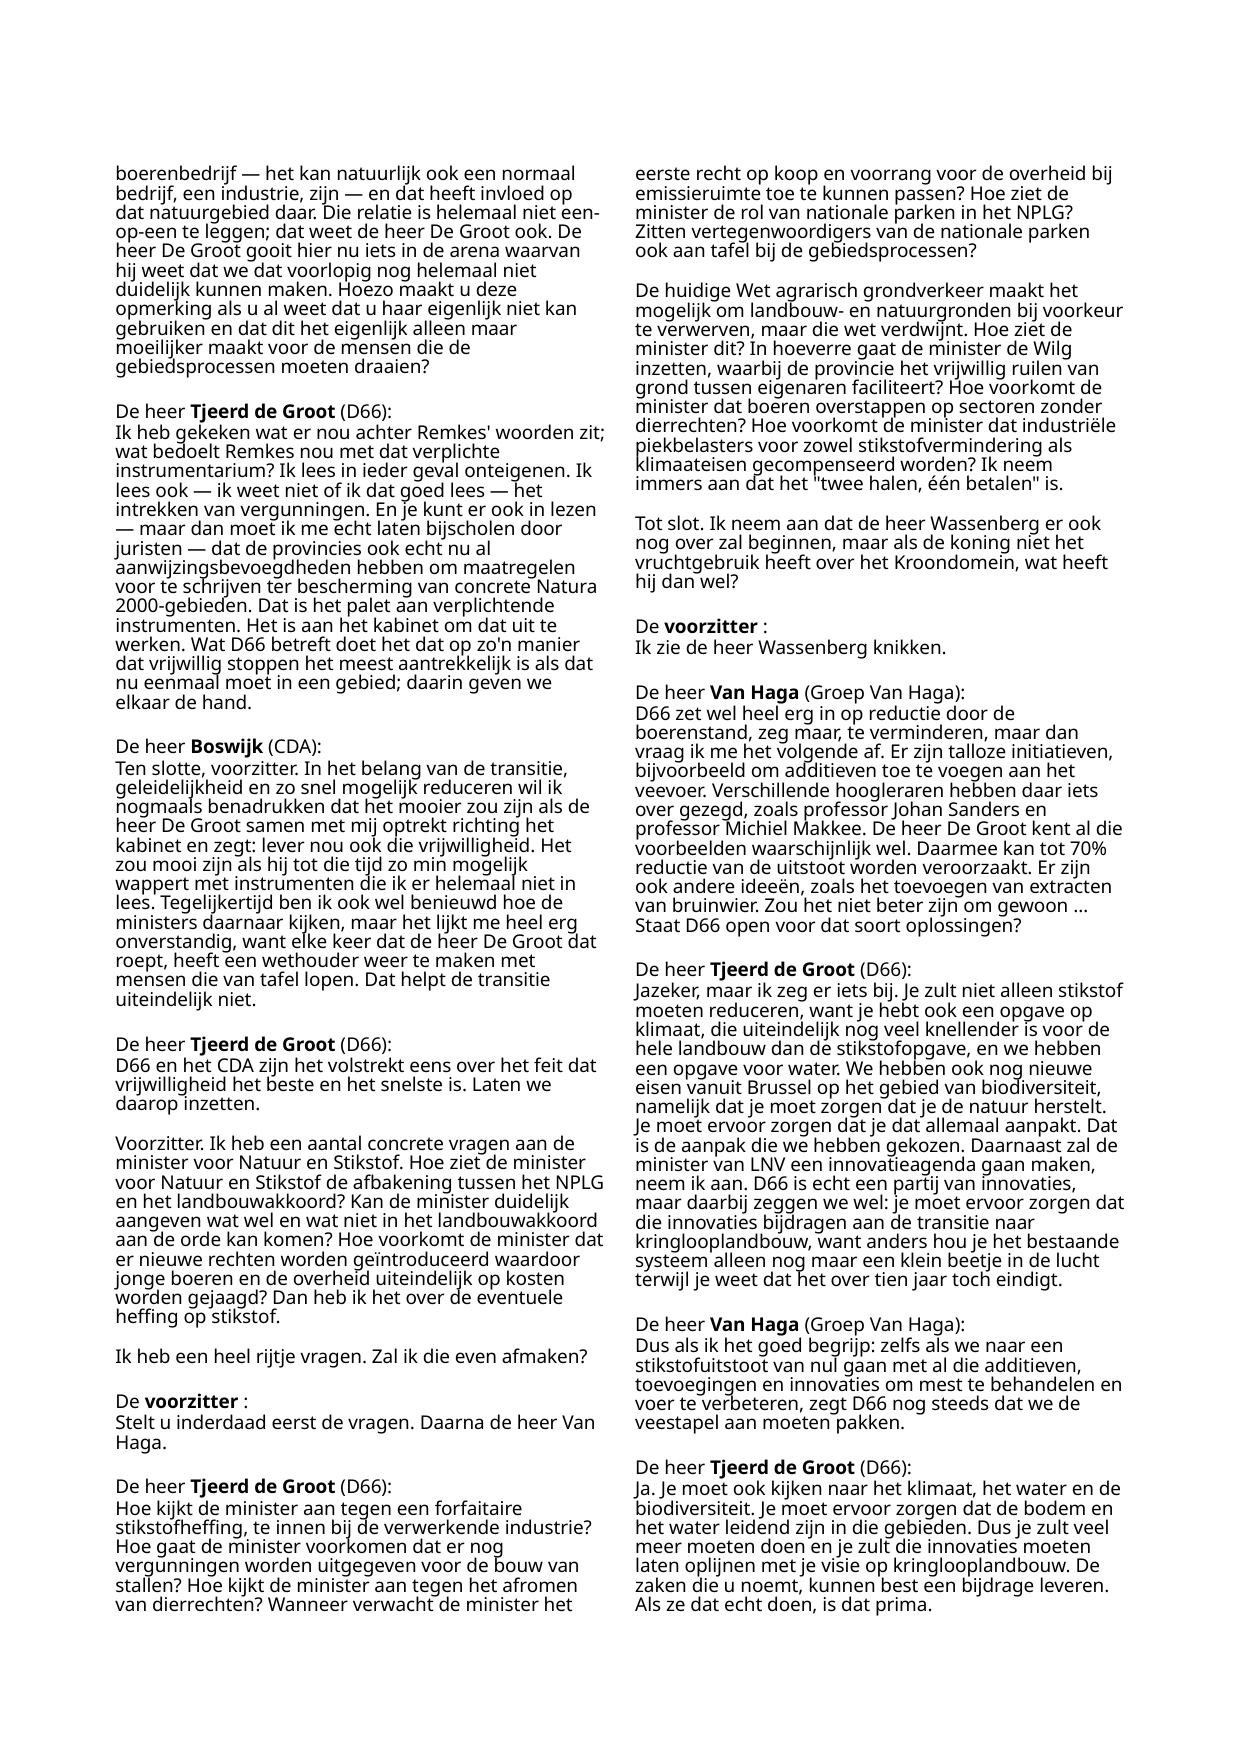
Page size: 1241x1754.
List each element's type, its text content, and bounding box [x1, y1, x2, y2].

text De voorzitter : [115, 1389, 605, 1414]
text De heer Boswijk (CDA): [115, 734, 605, 759]
text boerenbedrijf — het kan natuurlijk ook een normaal bedrijf, een industrie, zijn — en dat heeft invloed op dat natuurgebied daar. Die relatie is helemaal niet een-op-een te leggen; dat weet de heer De Groot ook. De heer De Groot gooit hier nu iets in de arena waarvan hij weet dat we dat voorlopig nog helemaal niet duidelijk kunnen maken. Hoezo maakt u deze opmerking als u al weet dat u haar eigenlijk niet kan gebruiken en dat dit het eigenlijk alleen maar moeilijker maakt voor de mensen die de gebiedsprocessen moeten draaien? [115, 165, 605, 377]
text Jazeker, maar ik zeg er iets bij. Je zult niet alleen stikstof moeten reduceren, want je hebt ook een opgave op klimaat, die uiteindelijk nog veel knellender is voor de hele landbouw dan de stikstofopgave, en we hebben een opgave voor water. We hebben ook nog nieuwe eisen vanuit Brussel op het gebied van biodiversiteit, namelijk dat je moet zorgen dat je de natuur herstelt. Je moet ervoor zorgen dat je dat allemaal aanpakt. Dat is de aanpak die we hebben gekozen. Daarnaast zal de minister van LNV een innovatieagenda gaan maken, neem ik aan. D66 is echt een partij van innovaties, maar daarbij zeggen we wel: je moet ervoor zorgen dat die innovaties bijdragen aan de transitie naar kringlooplandbouw, want anders hou je het bestaande systeem alleen nog maar een klein beetje in de lucht terwijl je weet dat het over tien jaar toch eindigt. [635, 982, 1125, 1291]
text Hoe kijkt de minister aan tegen een forfaitaire stikstofheffing, te innen bij de verwerkende industrie? Hoe gaat de minister voorkomen dat er nog vergunningen worden uitgegeven voor de bouw van stallen? Hoe kijkt de minister aan tegen het afromen van dierrechten? Wanneer verwacht de minister het [115, 1499, 605, 1615]
text De huidige Wet agrarisch grondverkeer maakt het mogelijk om landbouw- en natuurgronden bij voorkeur te verwerven, maar die wet verdwijnt. Hoe ziet de minister dit? In hoeverre gaat de minister de Wilg inzetten, waarbij de provincie het vrijwillig ruilen van grond tussen eigenaren faciliteert? Hoe voorkomt de minister dat boeren overstappen op sectoren zonder dierrechten? Hoe voorkomt de minister dat industriële piekbelasters voor zowel stikstofvermindering als klimaateisen gecompenseerd worden? Ik neem immers aan dat het "twee halen, één betalen" is. [635, 282, 1125, 494]
text De heer Tjeerd de Groot (D66): [115, 1031, 605, 1057]
text Tot slot. Ik neem aan dat de heer Wassenberg er ook nog over zal beginnen, maar als de koning niet het vruchtgebruik heeft over het Kroondomein, wat heeft hij dan wel? [635, 515, 1125, 592]
text Dus als ik het goed begrijp: zelfs als we naar een stikstofuitstoot van nul gaan met al die additieven, toevoegingen en innovaties om mest te behandelen en voer te verbeteren, zegt D66 nog steeds dat we de veestapel aan moeten pakken. [635, 1337, 1125, 1434]
text Ja. Je moet ook kijken naar het klimaat, het water en de biodiversiteit. Je moet ervoor zorgen dat de bodem en het water leidend zijn in die gebieden. Dus je zult veel meer moeten doen en je zult die innovaties moeten laten oplijnen met je visie op kringlooplandbouw. De zaken die u noemt, kunnen best een bijdrage leveren. Als ze dat echt doen, is dat prima. [635, 1480, 1125, 1615]
text De heer Tjeerd de Groot (D66): [635, 957, 1125, 982]
text Ten slotte, voorzitter. In het belang van de transitie, geleidelijkheid en zo snel mogelijk reduceren wil ik nogmaals benadrukken dat het mooier zou zijn als de heer De Groot samen met mij optrekt richting het kabinet en zegt: lever nou ook die vrijwilligheid. Het zou mooi zijn als hij tot die tijd zo min mogelijk wappert met instrumenten die ik er helemaal niet in lees. Tegelijkertijd ben ik ook wel benieuwd hoe de ministers daarnaar kijken, maar het lijkt me heel erg onverstandig, want elke keer dat de heer De Groot dat roept, heeft een wethouder weer te maken met mensen die van tafel lopen. Dat helpt de transitie uiteindelijk niet. [115, 759, 605, 1010]
text De voorzitter : [635, 613, 1125, 639]
text Ik zie de heer Wassenberg knikken. [635, 639, 1125, 658]
text D66 zet wel heel erg in op reductie door de boerenstand, zeg maar, te verminderen, maar dan vraag ik me het volgende af. Er zijn talloze initiatieven, bijvoorbeeld om additieven toe te voegen aan het veevoer. Verschillende hoogleraren hebben daar iets over gezegd, zoals professor Johan Sanders en professor Michiel Makkee. De heer De Groot kent al die voorbeelden waarschijnlijk wel. Daarmee kan tot 70% reductie van de uitstoot worden veroorzaakt. Er zijn ook andere ideeën, zoals het toevoegen van extracten van bruinwier. Zou het niet beter zijn om gewoon … Staat D66 open voor dat soort oplossingen? [635, 704, 1125, 936]
text De heer Van Haga (Groep Van Haga): [635, 1312, 1125, 1337]
text Ik heb gekeken wat er nou achter Remkes' woorden zit; wat bedoelt Remkes nou met dat verplichte instrumentarium? Ik lees in ieder geval onteigenen. Ik lees ook — ik weet niet of ik dat goed lees — het intrekken van vergunningen. En je kunt er ook in lezen — maar dan moet ik me echt laten bijscholen door juristen — dat de provincies ook echt nu al aanwijzingsbevoegdheden hebben om maatregelen voor te schrijven ter bescherming van concrete Natura 2000-gebieden. Dat is het palet aan verplichtende instrumenten. Het is aan het kabinet om dat uit te werken. Wat D66 betreft doet het dat op zo'n manier dat vrijwillig stoppen het meest aantrekkelijk is als dat nu eenmaal moet in een gebied; daarin geven we elkaar de hand. [115, 424, 605, 713]
text Ik heb een heel rijtje vragen. Zal ik die even afmaken? [115, 1348, 605, 1368]
text De heer Van Haga (Groep Van Haga): [635, 679, 1125, 704]
text De heer Tjeerd de Groot (D66): [115, 1474, 605, 1499]
text De heer Tjeerd de Groot (D66): [635, 1454, 1125, 1480]
text Stelt u inderdaad eerst de vragen. Daarna de heer Van Haga. [115, 1414, 605, 1453]
text Voorzitter. Ik heb een aantal concrete vragen aan de minister voor Natuur en Stikstof. Hoe ziet de minister voor Natuur en Stikstof de afbakening tussen het NPLG en het landbouwakkoord? Kan de minister duidelijk aangeven wat wel en wat niet in het landbouwakkoord aan de orde kan komen? Hoe voorkomt de minister dat er nieuwe rechten worden geïntroduceerd waardoor jonge boeren en de overheid uiteindelijk op kosten worden gejaagd? Dan heb ik het over de eventuele heffing op stikstof. [115, 1135, 605, 1328]
text De heer Tjeerd de Groot (D66): [115, 398, 605, 424]
text D66 en het CDA zijn het volstrekt eens over het feit dat vrijwilligheid het beste en het snelste is. Laten we daarop inzetten. [115, 1057, 605, 1114]
text eerste recht op koop en voorrang voor de overheid bij emissieruimte toe te kunnen passen? Hoe ziet de minister de rol van nationale parken in het NPLG? Zitten vertegenwoordigers van de nationale parken ook aan tafel bij de gebiedsprocessen? [635, 165, 1125, 262]
